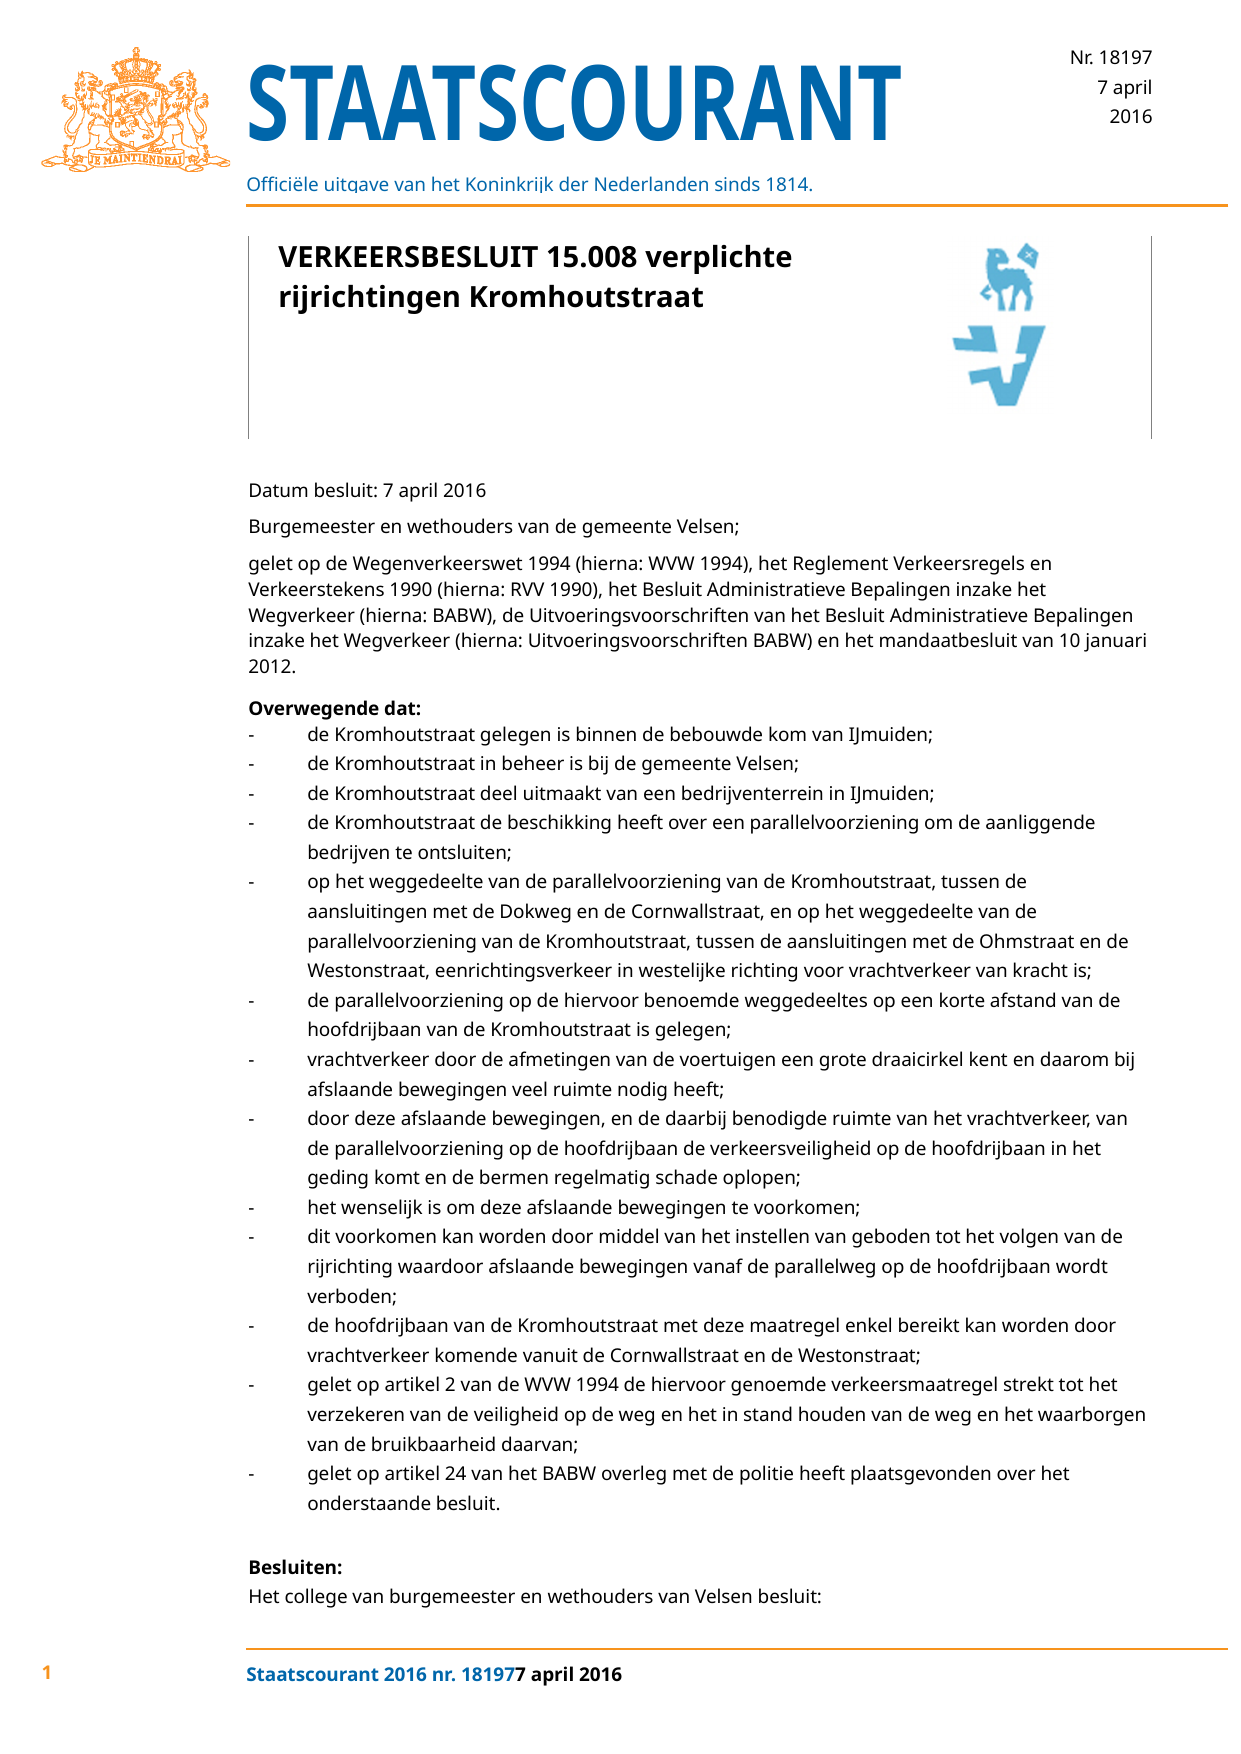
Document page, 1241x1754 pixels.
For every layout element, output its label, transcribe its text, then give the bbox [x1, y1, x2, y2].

table_header [850, 414, 1151, 439]
list vrachtverkeer door de afmetingen van de voertuigen een grote draaicirkel kent en daarom bij afslaande bewegingen veel ruimte nodig heeft; [248, 1046, 1152, 1102]
picture [41, 47, 231, 172]
text Overwegende dat: [248, 695, 1152, 721]
text Burgemeester en wethouders van de gemeente Velsen; [248, 514, 1152, 539]
list de hoofdrijbaan van de Kromhoutstraat met deze maatregel enkel bereikt kan worden door vrachtverkeer komende vanuit de Cornwallstraat en de Westonstraat; [248, 1312, 1152, 1368]
list op het weggedeelte van de parallelvoorziening van de Kromhoutstraat, tussen de aansluitingen met de Dokweg en de Cornwallstraat, en op het weggedeelte van de parallelvoorziening van de Kromhoutstraat, tussen de aansluitingen met de Ohmstraat en de Westonstraat, eenrichtingsverkeer in westelijke richting voor vrachtverkeer van kracht is; [248, 869, 1152, 983]
table_header VERKEERSBESLUIT 15.008 verplichte rijrichtingen Kromhoutstraat [249, 236, 850, 439]
table_header [850, 236, 946, 413]
list de Kromhoutstraat deel uitmaakt van een bedrijventerrein in IJmuiden; [248, 780, 1152, 806]
list de parallelvoorziening op de hiervoor benoemde weggedeeltes op een korte afstand van de hoofdrijbaan van de Kromhoutstraat is gelegen; [248, 987, 1152, 1042]
list de Kromhoutstraat de beschikking heeft over een parallelvoorziening om de aanliggende bedrijven te ontsluiten; [248, 809, 1152, 865]
list gelet op artikel 24 van het BABW overleg met de politie heeft plaatsgevonden over het onderstaande besluit. [248, 1460, 1152, 1516]
picture [946, 236, 1055, 414]
list de Kromhoutstraat gelegen is binnen de bebouwde kom van IJmuiden; [248, 721, 1152, 747]
list dit voorkomen kan worden door middel van het instellen van geboden tot het volgen van de rijrichting waardoor afslaande bewegingen vanaf de parallelweg op de hoofdrijbaan wordt verboden; [248, 1224, 1152, 1309]
text Besluiten: [248, 1554, 1152, 1580]
list gelet op artikel 2 van de WVW 1994 de hiervoor genoemde verkeersmaatregel strekt tot het verzekeren van de veiligheid op de weg en het in stand houden van de weg en het waarborgen van de bruikbaarheid daarvan; [248, 1372, 1152, 1457]
list door deze afslaande bewegingen, en de daarbij benodigde ruimte van het vrachtverkeer, van de parallelvoorziening op de hoofdrijbaan de verkeersveiligheid op de hoofdrijbaan in het geding komt en de bermen regelmatig schade oplopen; [248, 1105, 1152, 1190]
text Het college van burgemeester en wethouders van Velsen besluit: [248, 1583, 1152, 1609]
text gelet op de Wegenverkeerswet 1994 (hierna: WVW 1994), het Reglement Verkeersregels en Verkeerstekens 1990 (hierna: RVV 1990), het Besluit Administratieve Bepalingen inzake het Wegverkeer (hierna: BABW), de Uitvoeringsvoorschriften van het Besluit Administratieve Bepalingen inzake het Wegverkeer (hierna: Uitvoeringsvoorschriften BABW) en het mandaatbesluit van 10 januari 2012. [248, 550, 1152, 679]
list het wenselijk is om deze afslaande bewegingen te voorkomen; [248, 1194, 1152, 1220]
text Datum besluit: 7 april 2016 [248, 477, 1152, 503]
list de Kromhoutstraat in beheer is bij de gemeente Velsen; [248, 750, 1152, 776]
table_header [1055, 236, 1151, 413]
